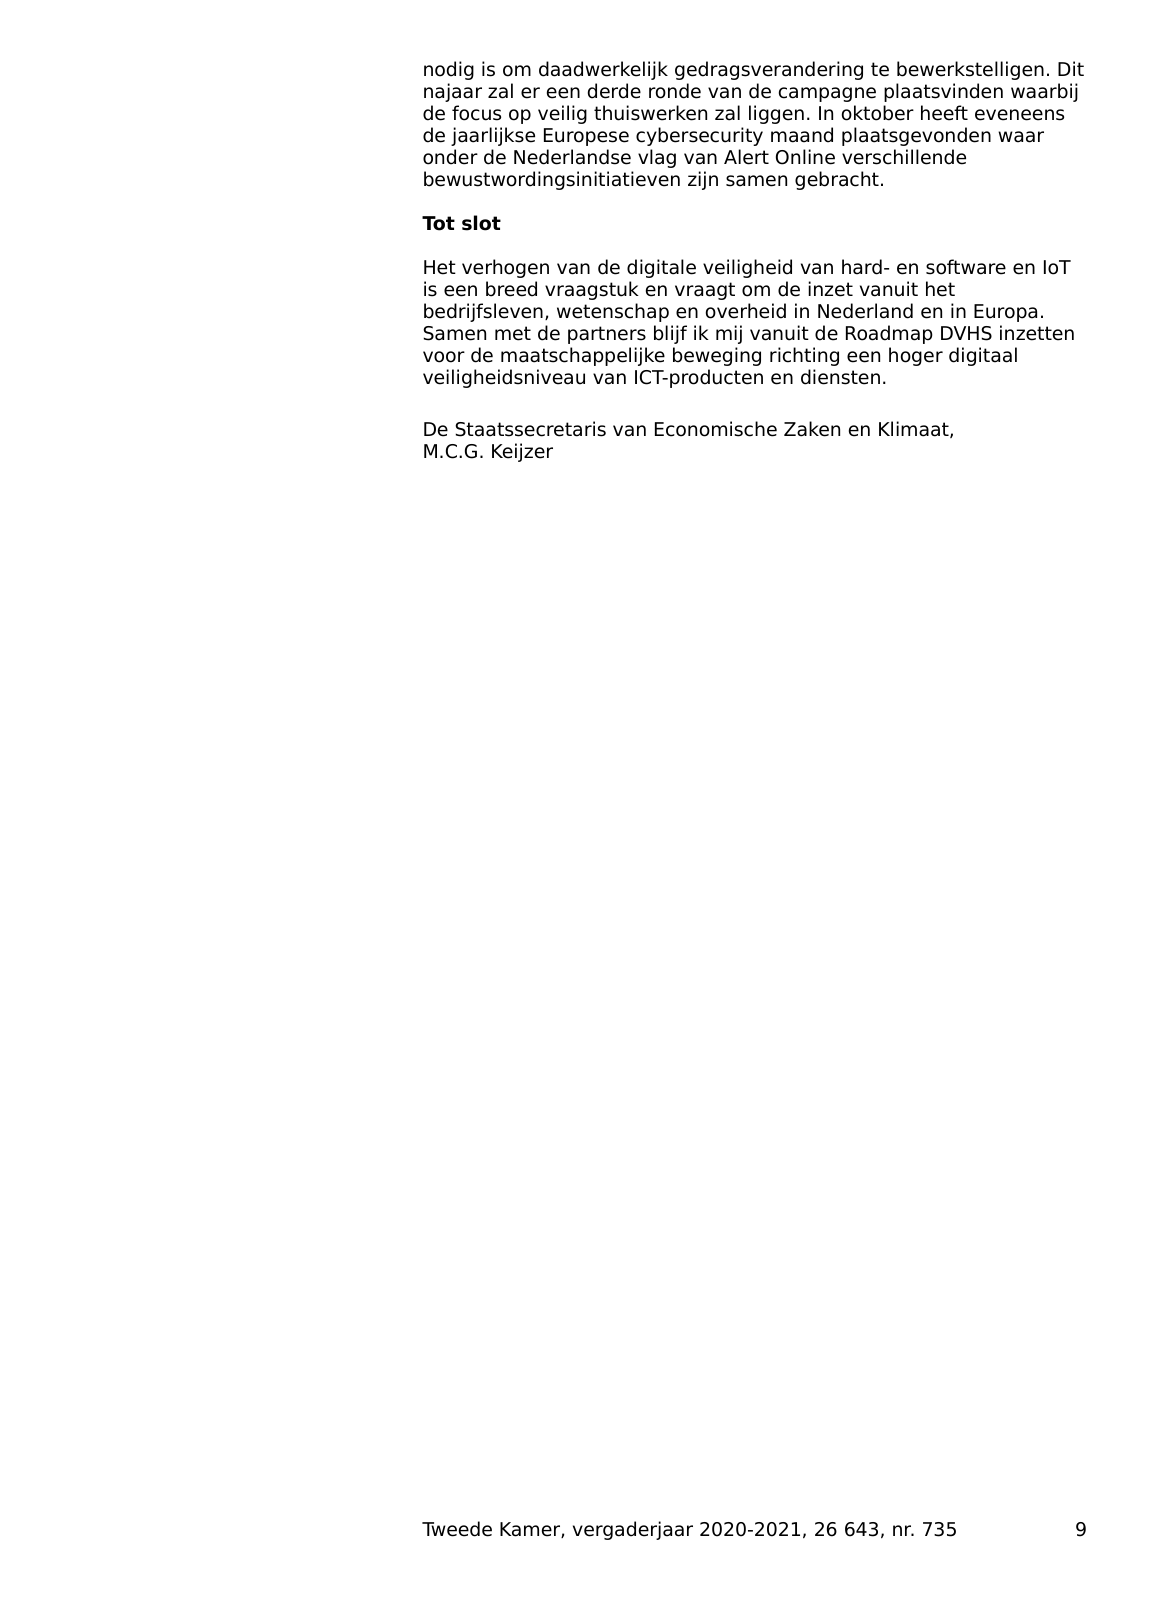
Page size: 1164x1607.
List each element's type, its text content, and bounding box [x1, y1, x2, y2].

text nodig is om daadwerkelijk gedragsverandering te bewerkstelligen. Dit najaar zal er een derde ronde van de campagne plaatsvinden waarbij de focus op veilig thuiswerken zal liggen. In oktober heeft eveneens de jaarlijkse Europese cybersecurity maand plaatsgevonden waar onder de Nederlandse vlag van Alert Online verschillende bewustwordingsinitiatieven zijn samen gebracht. [422, 59, 1087, 191]
text Het verhogen van de digitale veiligheid van hard- en software en IoT is een breed vraagstuk en vraagt om de inzet vanuit het bedrijfsleven, wetenschap en overheid in Nederland en in Europa. Samen met de partners blijf ik mij vanuit de Roadmap DVHS inzetten voor de maatschappelijke beweging richting een hoger digitaal veiligheidsniveau van ICT-producten en diensten. [422, 257, 1087, 389]
subtitle Tot slot [422, 213, 1087, 235]
text De Staatssecretaris van Economische Zaken en Klimaat, M.C.G. Keijzer [422, 419, 1087, 463]
